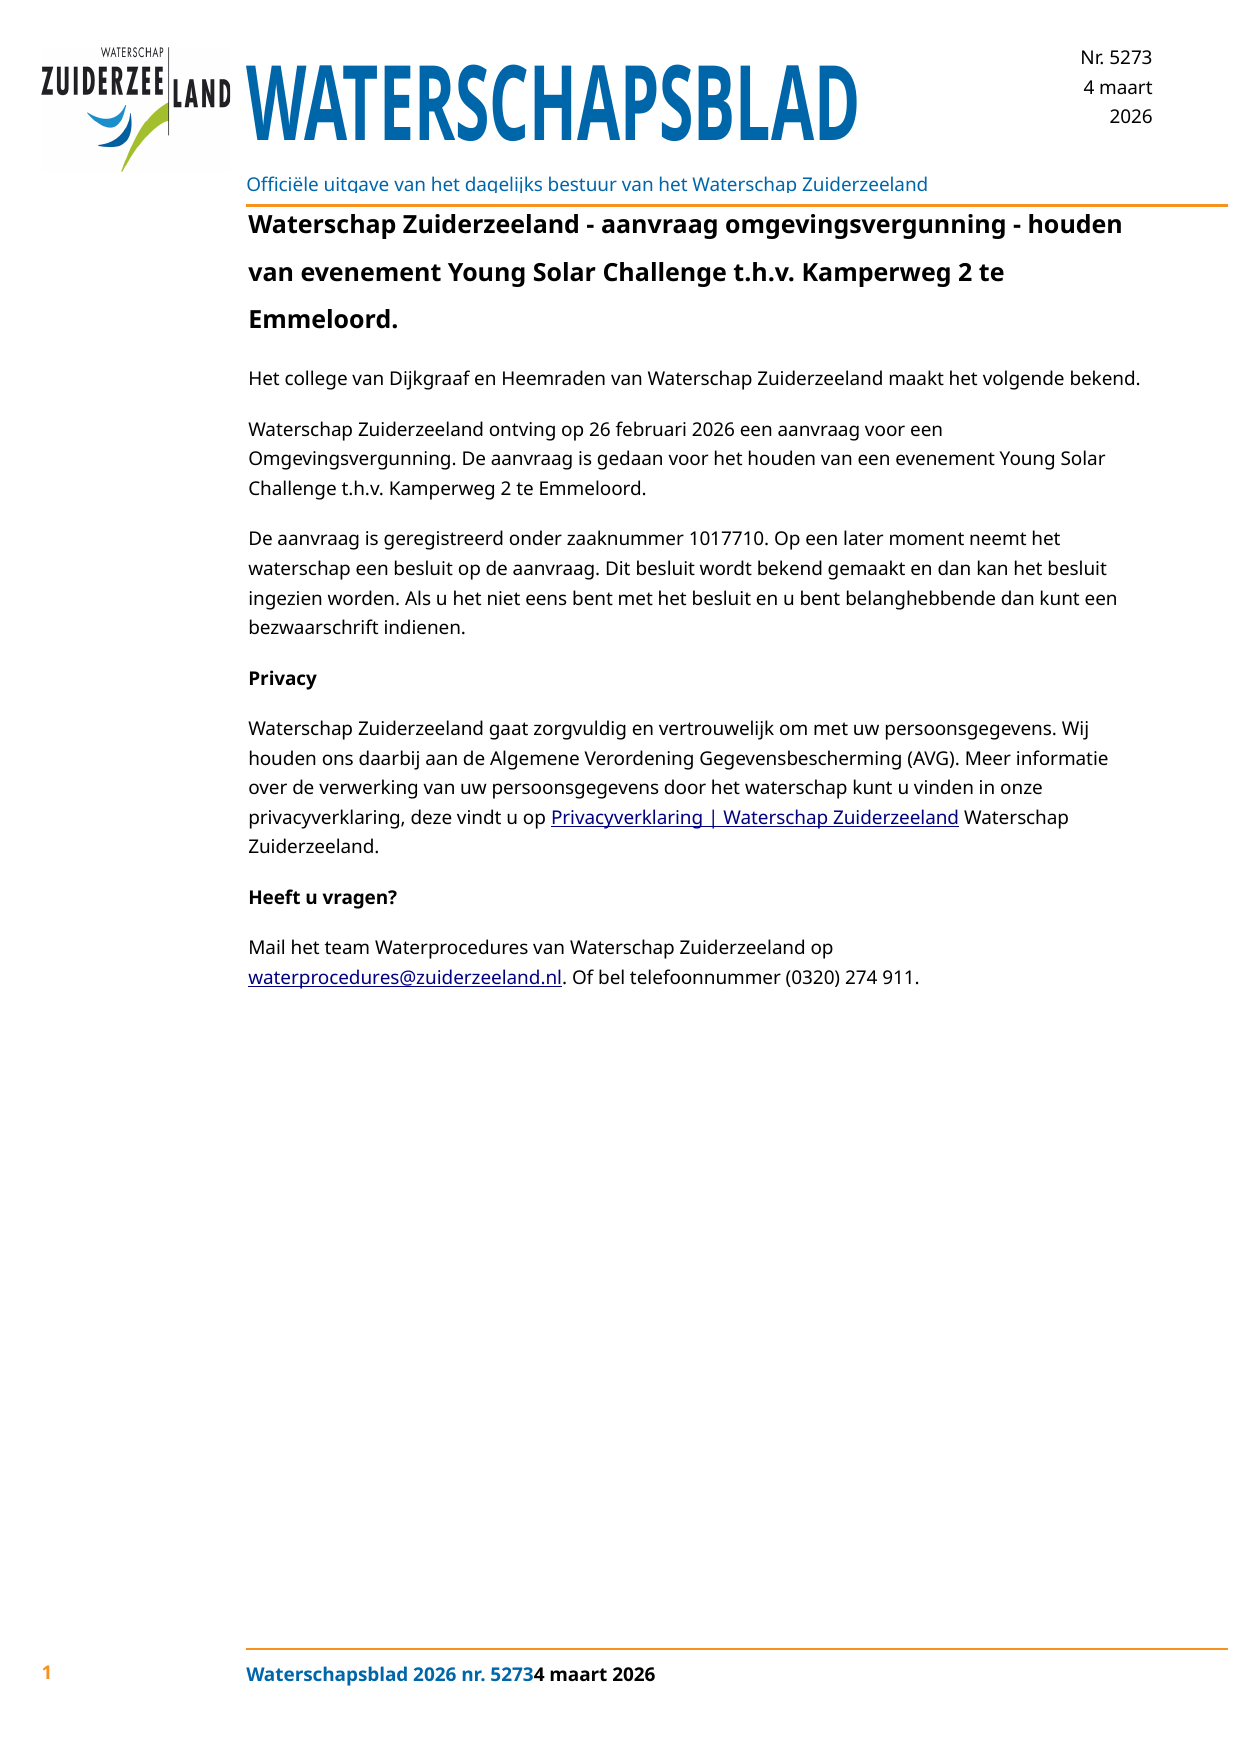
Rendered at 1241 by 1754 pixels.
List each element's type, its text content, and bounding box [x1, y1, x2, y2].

text Privacy [248, 665, 1152, 690]
text Waterschap Zuiderzeeland gaat zorgvuldig en vertrouwelijk om met uw persoonsgegevens. Wij houden ons daarbij aan de Algemene Verordening Gegevensbescherming (AVG). Meer informatie over de verwerking van uw persoonsgegevens door het waterschap kunt u vinden in onze privacyverklaring, deze vindt u op Privacyverklaring | Waterschap Zuiderzeeland Waterschap Zuiderzeeland. [248, 715, 1152, 859]
text De aanvraag is geregistreerd onder zaaknummer 1017710. Op een later moment neemt het waterschap een besluit op de aanvraag. Dit besluit wordt bekend gemaakt en dan kan het besluit ingezien worden. Als u het niet eens bent met het besluit en u bent belanghebbende dan kunt een bezwaarschrift indienen. [248, 526, 1152, 640]
picture [41, 47, 231, 172]
text Het college van Dijkgraaf en Heemraden van Waterschap Zuiderzeeland maakt het volgende bekend. [248, 366, 1152, 391]
text Waterschap Zuiderzeeland ontving op 26 februari 2026 een aanvraag voor een Omgevingsvergunning. De aanvraag is gedaan voor het houden van een evenement Young Solar Challenge t.h.v. Kamperweg 2 te Emmeloord. [248, 416, 1152, 501]
text Heeft u vragen? [248, 884, 1152, 909]
text Waterschap Zuiderzeeland - aanvraag omgevingsvergunning - houden van evenement Young Solar Challenge t.h.v. Kamperweg 2 te Emmeloord. [248, 207, 1152, 336]
text Mail het team Waterprocedures van Waterschap Zuiderzeeland op waterprocedures@zuiderzeeland.nl. Of bel telefoonnummer (0320) 274 911. [248, 934, 1152, 989]
